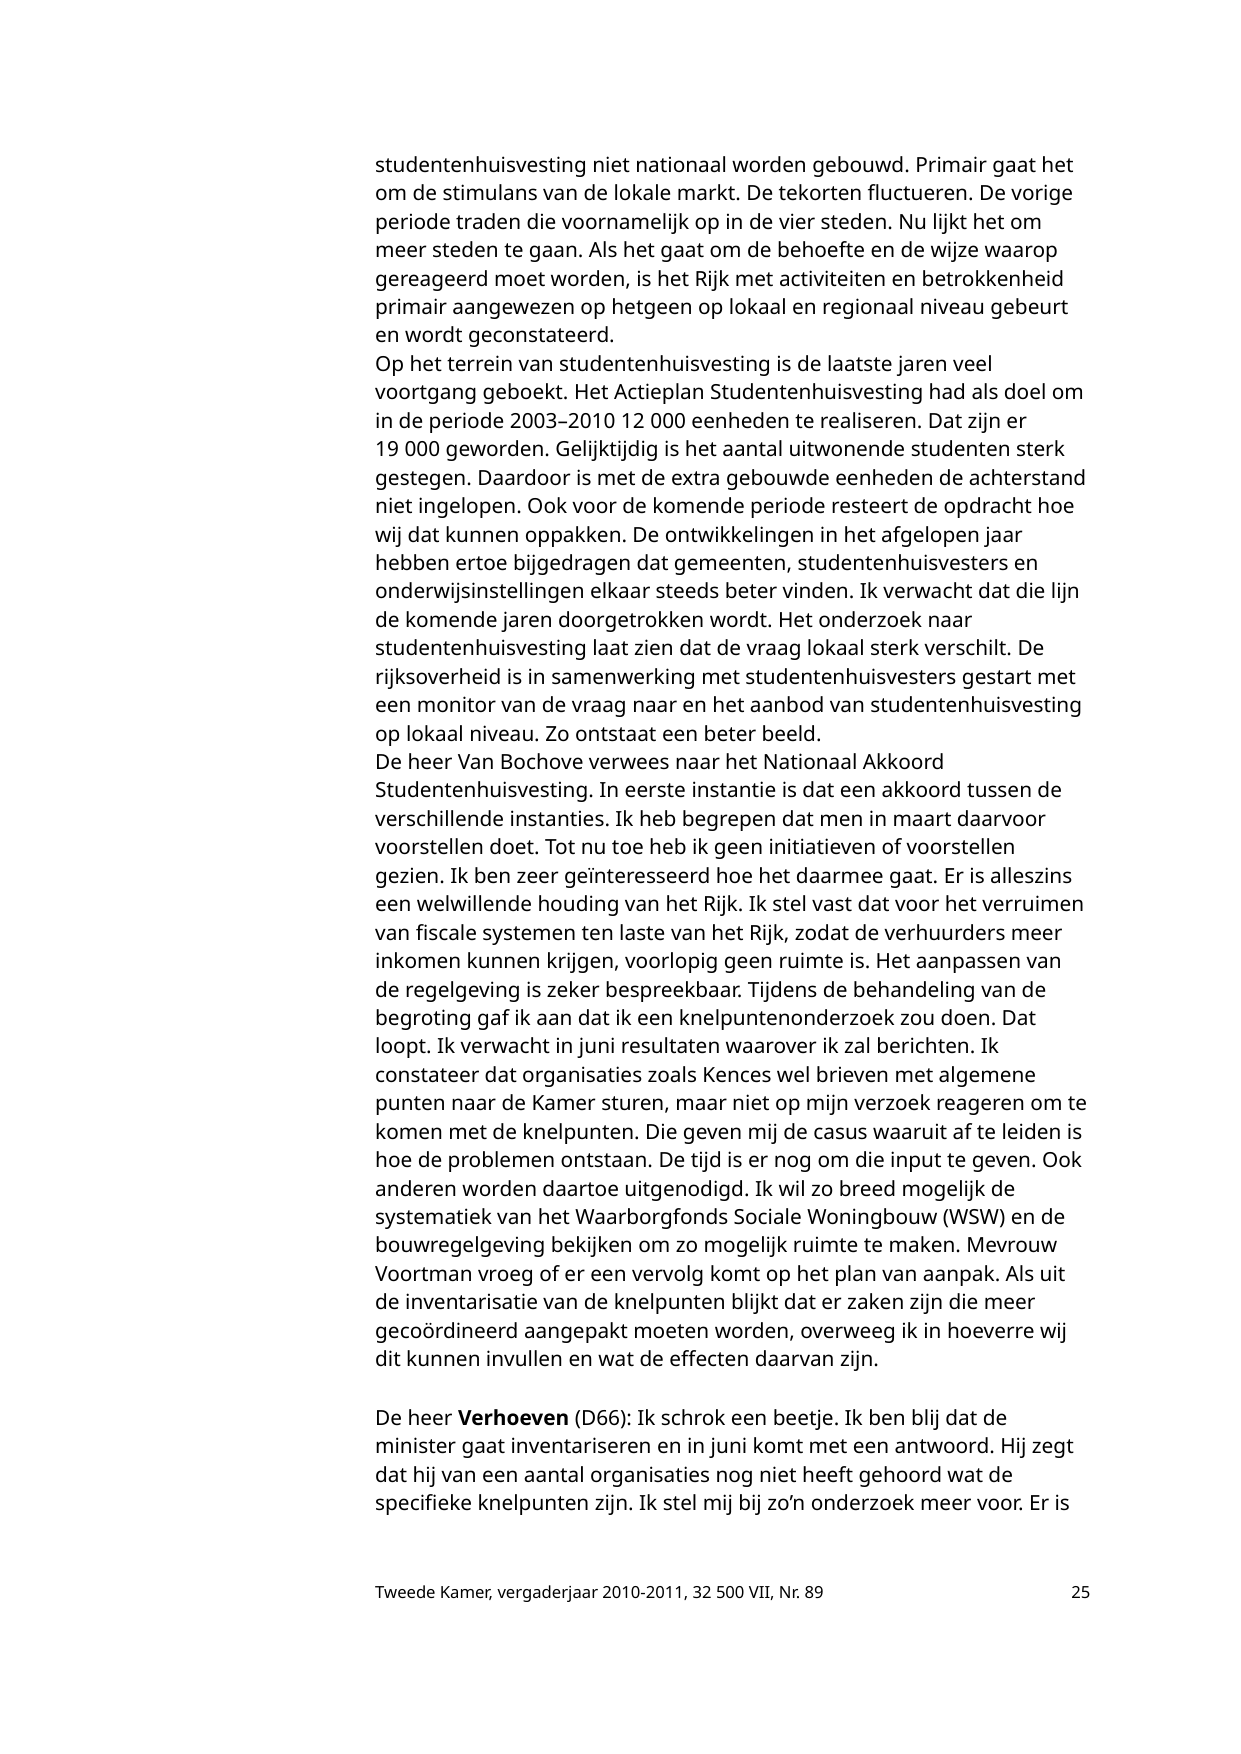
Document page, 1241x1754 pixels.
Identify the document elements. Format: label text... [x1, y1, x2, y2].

text De heer Verhoeven (D66): Ik schrok een beetje. Ik ben blij dat de minister gaat inventariseren en in juni komt met een antwoord. Hij zegt dat hij van een aantal organisaties nog niet heeft gehoord wat de specifieke knelpunten zijn. Ik stel mij bij zo’n onderzoek meer voor. Er is [375, 1403, 1090, 1517]
text Op het terrein van studentenhuisvesting is de laatste jaren veel voortgang geboekt. Het Actieplan Studentenhuisvesting had als doel om in de periode 2003–2010 12 000 eenheden te realiseren. Dat zijn er 19 000 geworden. Gelijktijdig is het aantal uitwonende studenten sterk gestegen. Daardoor is met de extra gebouwde eenheden de achterstand niet ingelopen. Ook voor de komende periode resteert de opdracht hoe wij dat kunnen oppakken. De ontwikkelingen in het afgelopen jaar hebben ertoe bijgedragen dat gemeenten, studentenhuisvesters en onderwijsinstellingen elkaar steeds beter vinden. Ik verwacht dat die lijn de komende jaren doorgetrokken wordt. Het onderzoek naar studentenhuisvesting laat zien dat de vraag lokaal sterk verschilt. De rijksoverheid is in samenwerking met studentenhuisvesters gestart met een monitor van de vraag naar en het aanbod van studentenhuisvesting op lokaal niveau. Zo ontstaat een beter beeld. [375, 349, 1090, 747]
text De heer Van Bochove verwees naar het Nationaal Akkoord Studentenhuisvesting. In eerste instantie is dat een akkoord tussen de verschillende instanties. Ik heb begrepen dat men in maart daarvoor voorstellen doet. Tot nu toe heb ik geen initiatieven of voorstellen gezien. Ik ben zeer geïnteresseerd hoe het daarmee gaat. Er is alleszins een welwillende houding van het Rijk. Ik stel vast dat voor het verruimen van fiscale systemen ten laste van het Rijk, zodat de verhuurders meer inkomen kunnen krijgen, voorlopig geen ruimte is. Het aanpassen van de regelgeving is zeker bespreekbaar. Tijdens de behandeling van de begroting gaf ik aan dat ik een knelpuntenonderzoek zou doen. Dat loopt. Ik verwacht in juni resultaten waarover ik zal berichten. Ik constateer dat organisaties zoals Kences wel brieven met algemene punten naar de Kamer sturen, maar niet op mijn verzoek reageren om te komen met de knelpunten. Die geven mij de casus waaruit af te leiden is hoe de problemen ontstaan. De tijd is er nog om die input te geven. Ook anderen worden daartoe uitgenodigd. Ik wil zo breed mogelijk de systematiek van het Waarborgfonds Sociale Woningbouw (WSW) en de bouwregelgeving bekijken om zo mogelijk ruimte te maken. Mevrouw Voortman vroeg of er een vervolg komt op het plan van aanpak. Als uit de inventarisatie van de knelpunten blijkt dat er zaken zijn die meer gecoördineerd aangepakt moeten worden, overweeg ik in hoeverre wij dit kunnen invullen en wat de effecten daarvan zijn. [375, 747, 1090, 1373]
text studentenhuisvesting niet nationaal worden gebouwd. Primair gaat het om de stimulans van de lokale markt. De tekorten fluctueren. De vorige periode traden die voornamelijk op in de vier steden. Nu lijkt het om meer steden te gaan. Als het gaat om de behoefte en de wijze waarop gereageerd moet worden, is het Rijk met activiteiten en betrokkenheid primair aangewezen op hetgeen op lokaal en regionaal niveau gebeurt en wordt geconstateerd. [375, 150, 1090, 349]
